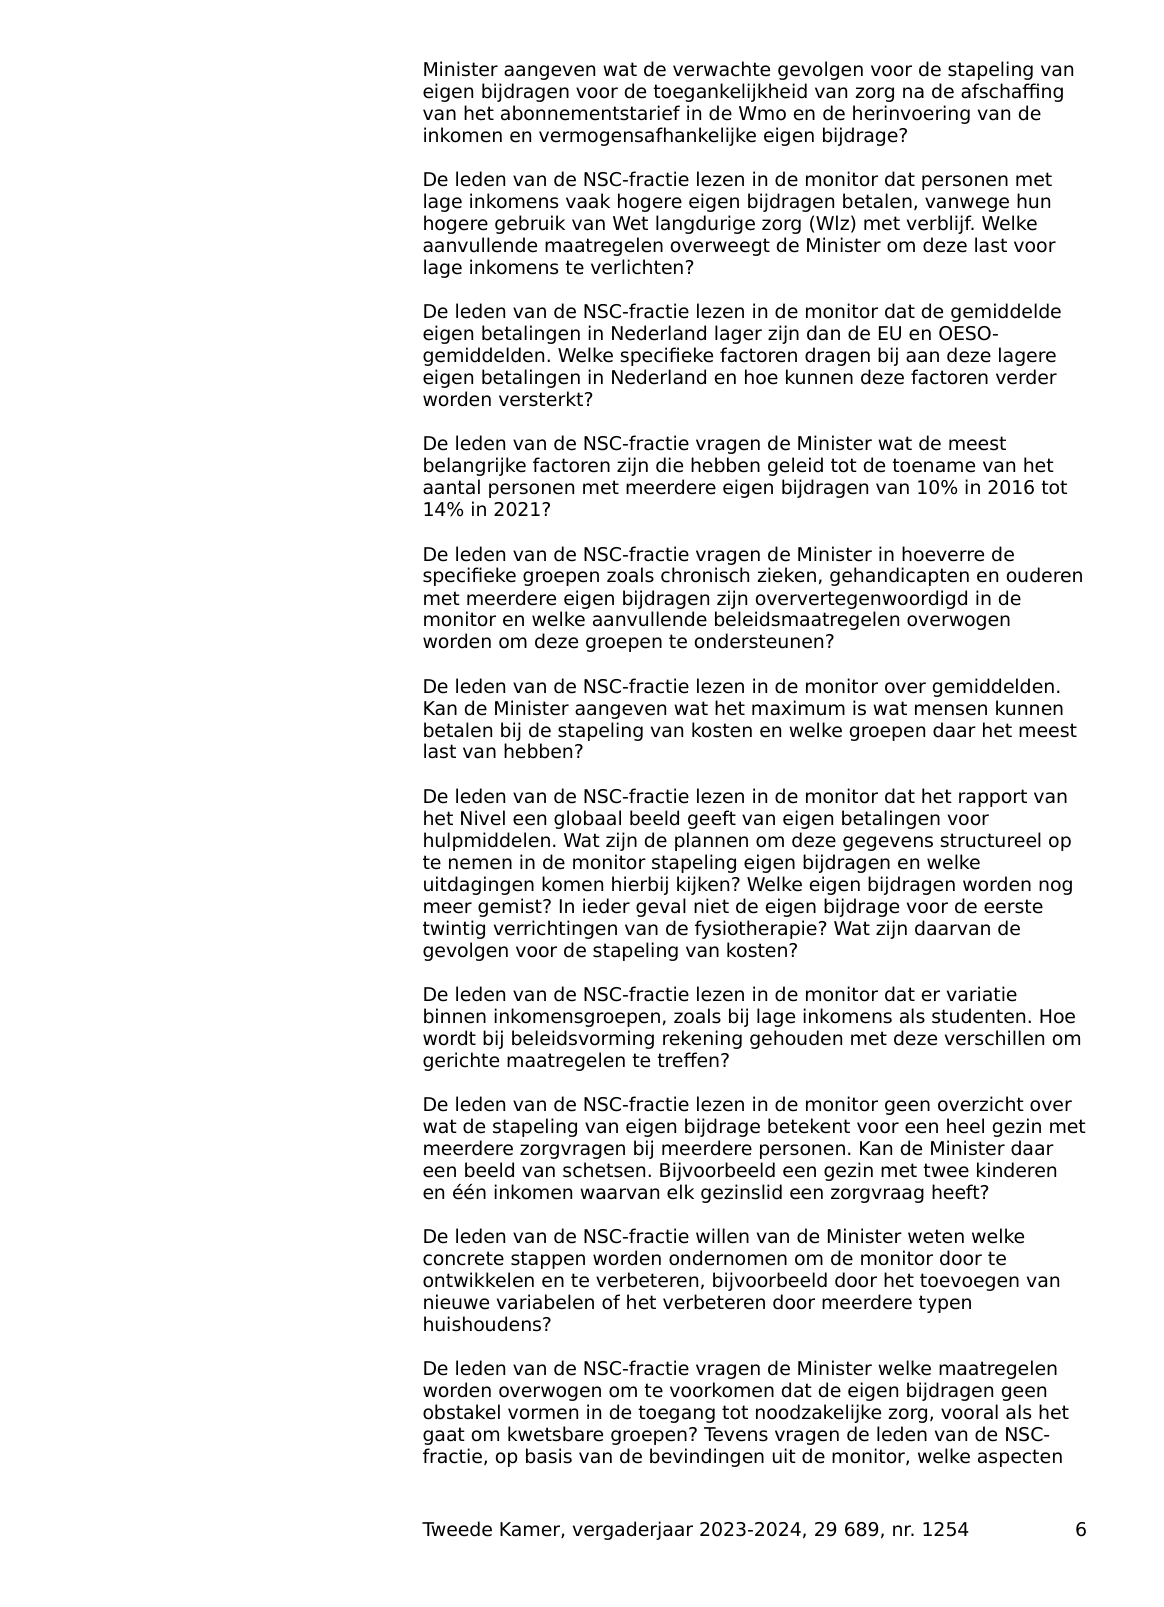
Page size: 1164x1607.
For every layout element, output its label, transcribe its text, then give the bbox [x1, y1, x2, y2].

text De leden van de NSC-fractie lezen in de monitor over gemiddelden. Kan de Minister aangeven wat het maximum is wat mensen kunnen betalen bij de stapeling van kosten en welke groepen daar het meest last van hebben? [422, 676, 1087, 763]
text De leden van de NSC-fractie lezen in de monitor dat het rapport van het Nivel een globaal beeld geeft van eigen betalingen voor hulpmiddelen. Wat zijn de plannen om deze gegevens structureel op te nemen in de monitor stapeling eigen bijdragen en welke uitdagingen komen hierbij kijken? Welke eigen bijdragen worden nog meer gemist? In ieder geval niet de eigen bijdrage voor de eerste twintig verrichtingen van de fysiotherapie? Wat zijn daarvan de gevolgen voor de stapeling van kosten? [422, 786, 1087, 961]
text De leden van de NSC-fractie willen van de Minister weten welke concrete stappen worden ondernomen om de monitor door te ontwikkelen en te verbeteren, bijvoorbeeld door het toevoegen van nieuwe variabelen of het verbeteren door meerdere typen huishoudens? [422, 1226, 1087, 1336]
text De leden van de NSC-fractie lezen in de monitor dat er variatie binnen inkomensgroepen, zoals bij lage inkomens als studenten. Hoe wordt bij beleidsvorming rekening gehouden met deze verschillen om gerichte maatregelen te treffen? [422, 984, 1087, 1072]
text De leden van de NSC-fractie vragen de Minister wat de meest belangrijke factoren zijn die hebben geleid tot de toename van het aantal personen met meerdere eigen bijdragen van 10% in 2016 tot 14% in 2021? [422, 433, 1087, 521]
text De leden van de NSC-fractie lezen in de monitor geen overzicht over wat de stapeling van eigen bijdrage betekent voor een heel gezin met meerdere zorgvragen bij meerdere personen. Kan de Minister daar een beeld van schetsen. Bijvoorbeeld een gezin met twee kinderen en één inkomen waarvan elk gezinslid een zorgvraag heeft? [422, 1094, 1087, 1204]
text De leden van de NSC-fractie lezen in de monitor dat de gemiddelde eigen betalingen in Nederland lager zijn dan de EU en OESO-gemiddelden. Welke specifieke factoren dragen bij aan deze lagere eigen betalingen in Nederland en hoe kunnen deze factoren verder worden versterkt? [422, 301, 1087, 411]
text Minister aangeven wat de verwachte gevolgen voor de stapeling van eigen bijdragen voor de toegankelijkheid van zorg na de afschaffing van het abonnementstarief in de Wmo en de herinvoering van de inkomen en vermogensafhankelijke eigen bijdrage? [422, 59, 1087, 147]
text De leden van de NSC-fractie vragen de Minister welke maatregelen worden overwogen om te voorkomen dat de eigen bijdragen geen obstakel vormen in de toegang tot noodzakelijke zorg, vooral als het gaat om kwetsbare groepen? Tevens vragen de leden van de NSC-fractie, op basis van de bevindingen uit de monitor, welke aspecten [422, 1358, 1087, 1468]
text De leden van de NSC-fractie lezen in de monitor dat personen met lage inkomens vaak hogere eigen bijdragen betalen, vanwege hun hogere gebruik van Wet langdurige zorg (Wlz) met verblijf. Welke aanvullende maatregelen overweegt de Minister om deze last voor lage inkomens te verlichten? [422, 169, 1087, 279]
text De leden van de NSC-fractie vragen de Minister in hoeverre de specifieke groepen zoals chronisch zieken, gehandicapten en ouderen met meerdere eigen bijdragen zijn oververtegenwoordigd in de monitor en welke aanvullende beleidsmaatregelen overwogen worden om deze groepen te ondersteunen? [422, 543, 1087, 653]
